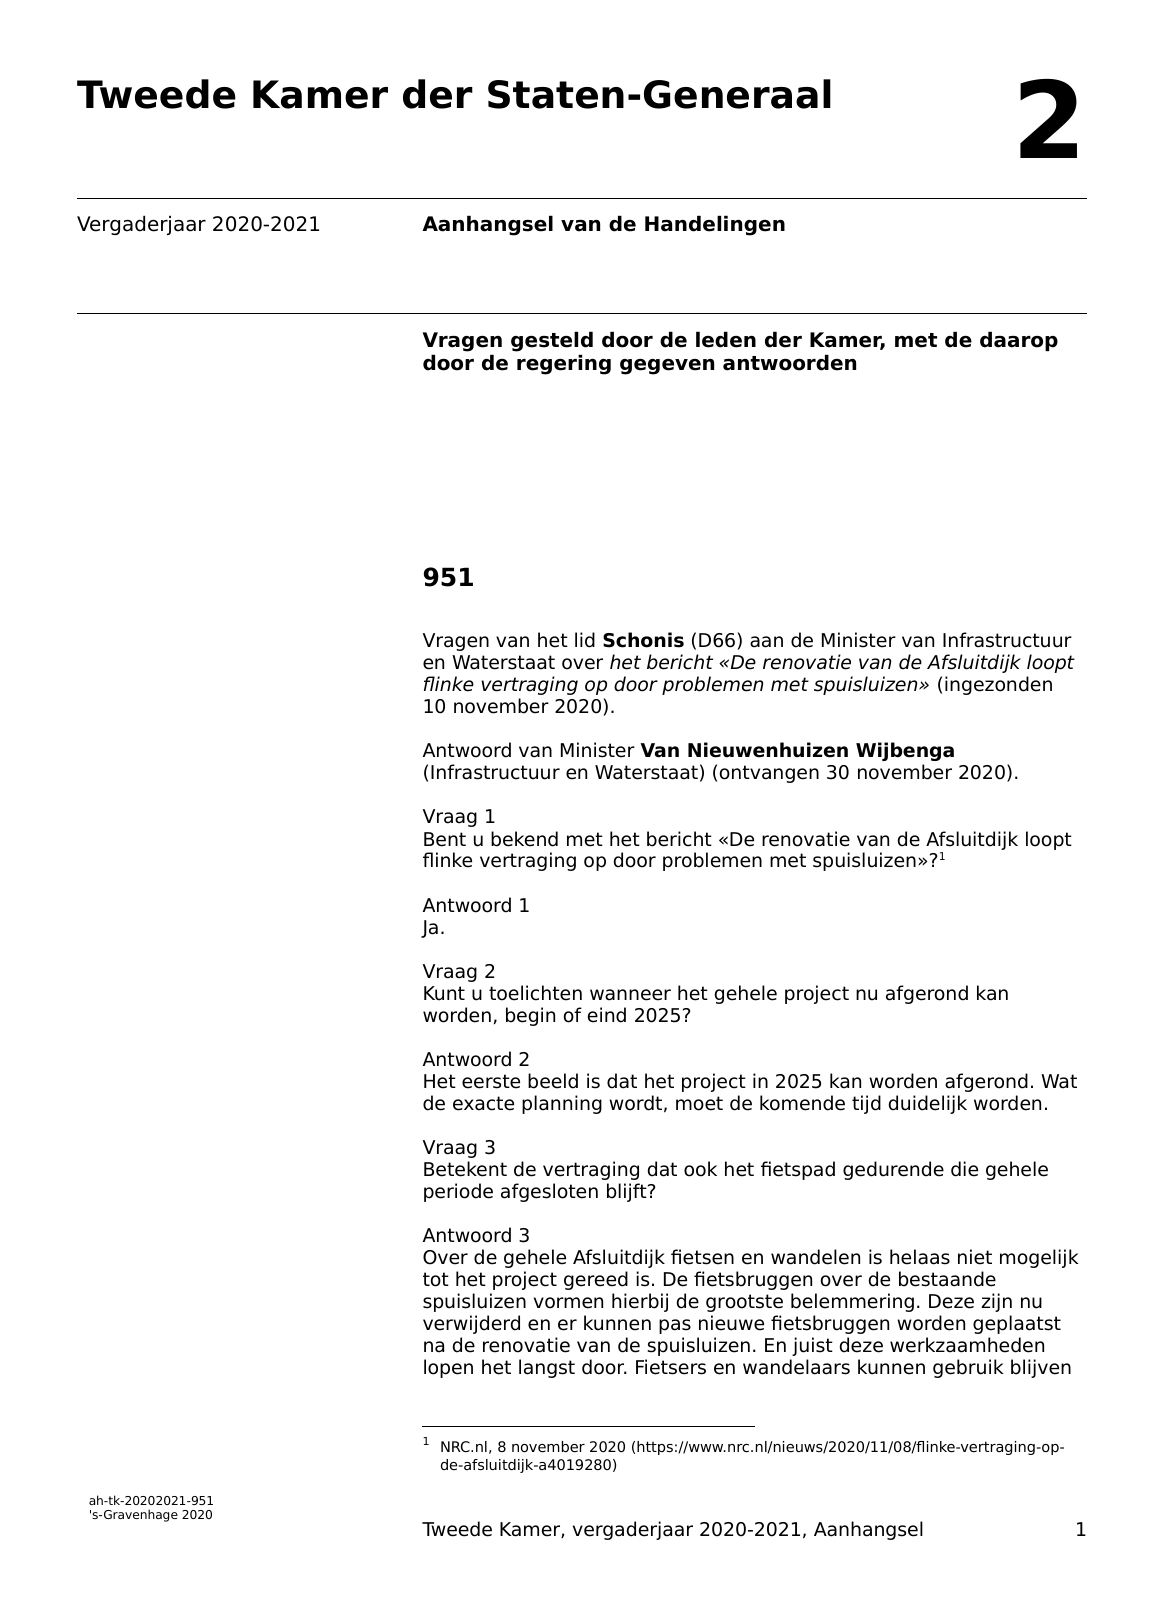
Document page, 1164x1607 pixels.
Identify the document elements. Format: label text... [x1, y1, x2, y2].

text Vraag 2 [422, 961, 1087, 983]
table_header 2 [886, 59, 1087, 198]
text Antwoord 2 [422, 1049, 1087, 1071]
table_header Tweede Kamer der Staten-Generaal [77, 59, 886, 198]
text NRC.nl, 8 november 2020 (https://www.nrc.nl/nieuws/2020/11/08/flinke-vertraging-op-de-afsluitdijk-a4019280) [422, 1435, 1087, 1474]
table_cell [77, 314, 422, 375]
text 's-Gravenhage 2020 [88, 1508, 323, 1522]
table_cell Vergaderjaar 2020-2021 [77, 199, 422, 313]
text Vraag 1 [422, 806, 1087, 828]
text Antwoord 3 [422, 1225, 1087, 1247]
text Het eerste beeld is dat het project in 2025 kan worden afgerond. Wat de exacte planning wordt, moet de komende tijd duidelijk worden. [422, 1071, 1087, 1115]
text Ja. [422, 917, 1087, 938]
table_cell Aanhangsel van de Handelingen [422, 199, 1087, 313]
text Vragen van het lid Schonis (D66) aan de Minister van Infrastructuur en Waterstaat over het bericht «De renovatie van de Afsluitdijk loopt flinke vertraging op door problemen met spuisluizen» (ingezonden 10 november 2020). [422, 630, 1087, 718]
text Antwoord van Minister Van Nieuwenhuizen Wijbenga (Infrastructuur en Waterstaat) (ontvangen 30 november 2020). [422, 740, 1087, 784]
text Betekent de vertraging dat ook het fietspad gedurende die gehele periode afgesloten blijft? [422, 1159, 1087, 1203]
text Bent u bekend met het bericht «De renovatie van de Afsluitdijk loopt flinke vertraging op door problemen met spuisluizen»? [422, 828, 1087, 872]
text Over de gehele Afsluitdijk fietsen en wandelen is helaas niet mogelijk tot het project gereed is. De fietsbruggen over de bestaande spuisluizen vormen hierbij de grootste belemmering. Deze zijn nu verwijderd en er kunnen pas nieuwe fietsbruggen worden geplaatst na de renovatie van de spuisluizen. En juist deze werkzaamheden lopen het langst door. Fietsers en wandelaars kunnen gebruik blijven [422, 1247, 1087, 1379]
text Vraag 3 [422, 1137, 1087, 1159]
text Kunt u toelichten wanneer het gehele project nu afgerond kan worden, begin of eind 2025? [422, 983, 1087, 1027]
text Antwoord 1 [422, 894, 1087, 917]
text ah-tk-20202021-951 [88, 1494, 323, 1508]
text 951 [422, 563, 1087, 592]
table_cell Vragen gesteld door de leden der Kamer, met de daarop door de regering gegeven antwoorden [422, 314, 1087, 375]
